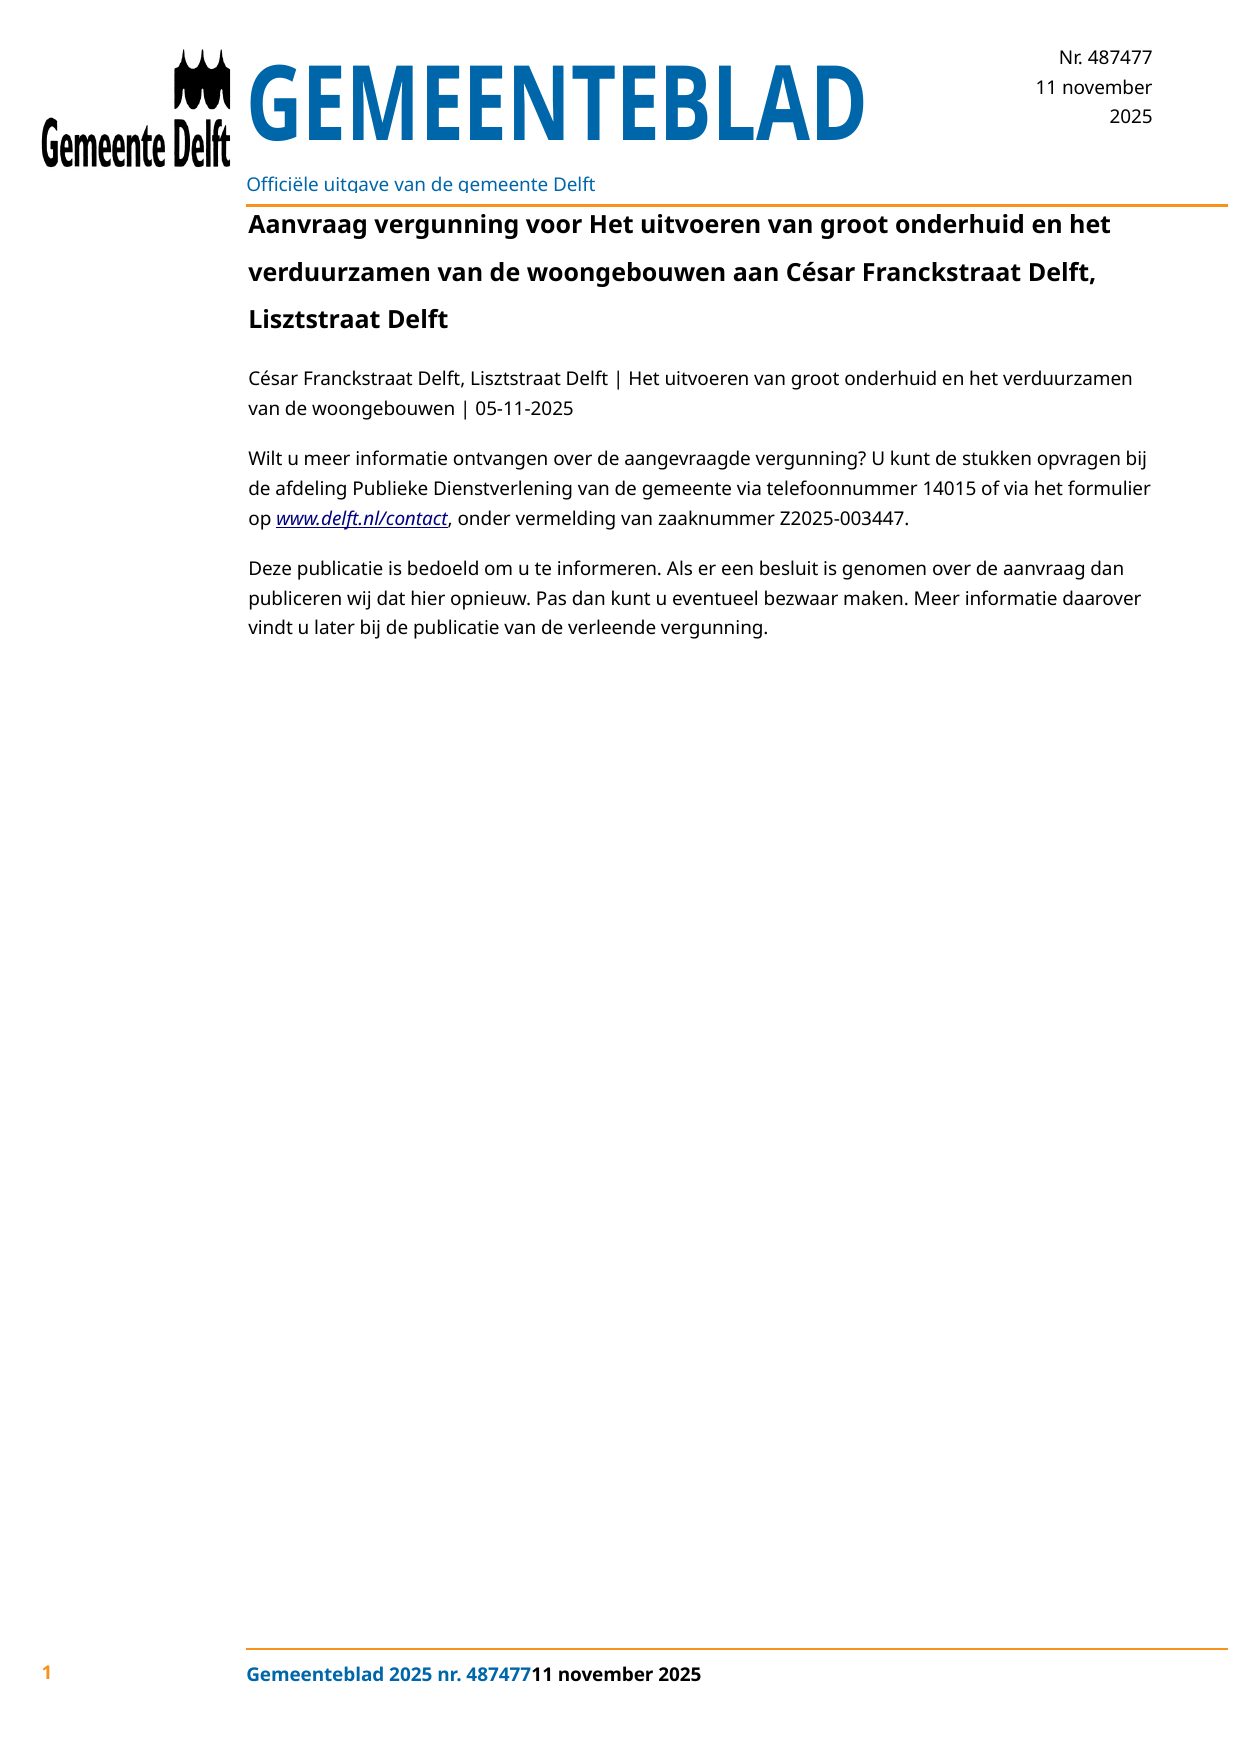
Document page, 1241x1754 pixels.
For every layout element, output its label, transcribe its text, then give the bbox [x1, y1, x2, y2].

text César Franckstraat Delft, Lisztstraat Delft | Het uitvoeren van groot onderhuid en het verduurzamen van de woongebouwen | 05-11-2025 [248, 366, 1152, 421]
text Deze publicatie is bedoeld om u te informeren. Als er een besluit is genomen over de aanvraag dan publiceren wij dat hier opnieuw. Pas dan kunt u eventueel bezwaar maken. Meer informatie daarover vindt u later bij de publicatie van de verleende vergunning. [248, 555, 1152, 640]
picture [41, 47, 231, 172]
text Aanvraag vergunning voor Het uitvoeren van groot onderhuid en het verduurzamen van de woongebouwen aan César Franckstraat Delft, Lisztstraat Delft [248, 207, 1152, 336]
text Wilt u meer informatie ontvangen over de aangevraagde vergunning? U kunt de stukken opvragen bij de afdeling Publieke Dienstverlening van de gemeente via telefoonnummer 14015 of via het formulier op www.delft.nl/contact, onder vermelding van zaaknummer Z2025-003447. [248, 446, 1152, 530]
